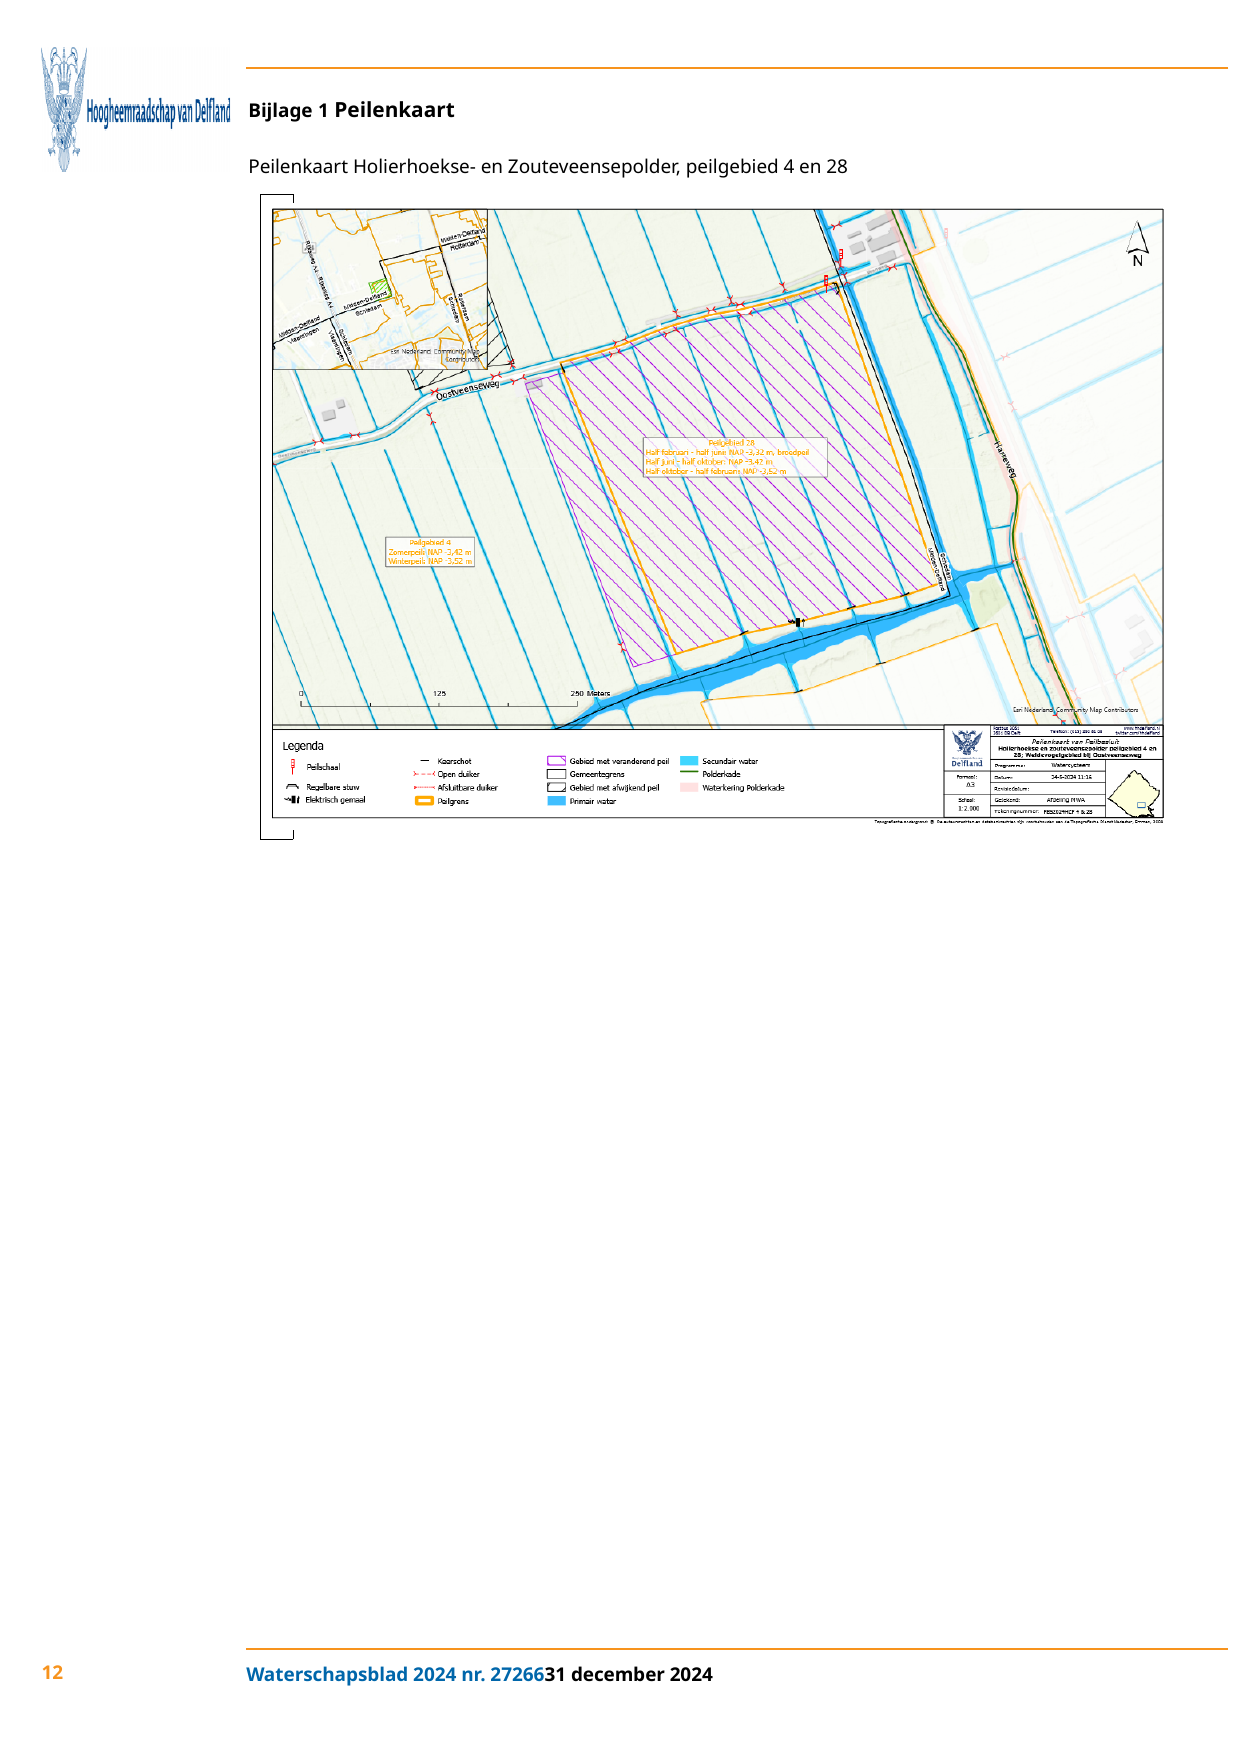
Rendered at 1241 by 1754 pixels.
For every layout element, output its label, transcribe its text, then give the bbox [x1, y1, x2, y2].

picture [41, 47, 231, 172]
text Bijlage 1 Peilenkaart [248, 95, 1152, 123]
text Peilenkaart Holierhoekse- en Zouteveensepolder, peilgebied 4 en 28 [248, 153, 1152, 179]
picture [268, 203, 1173, 830]
